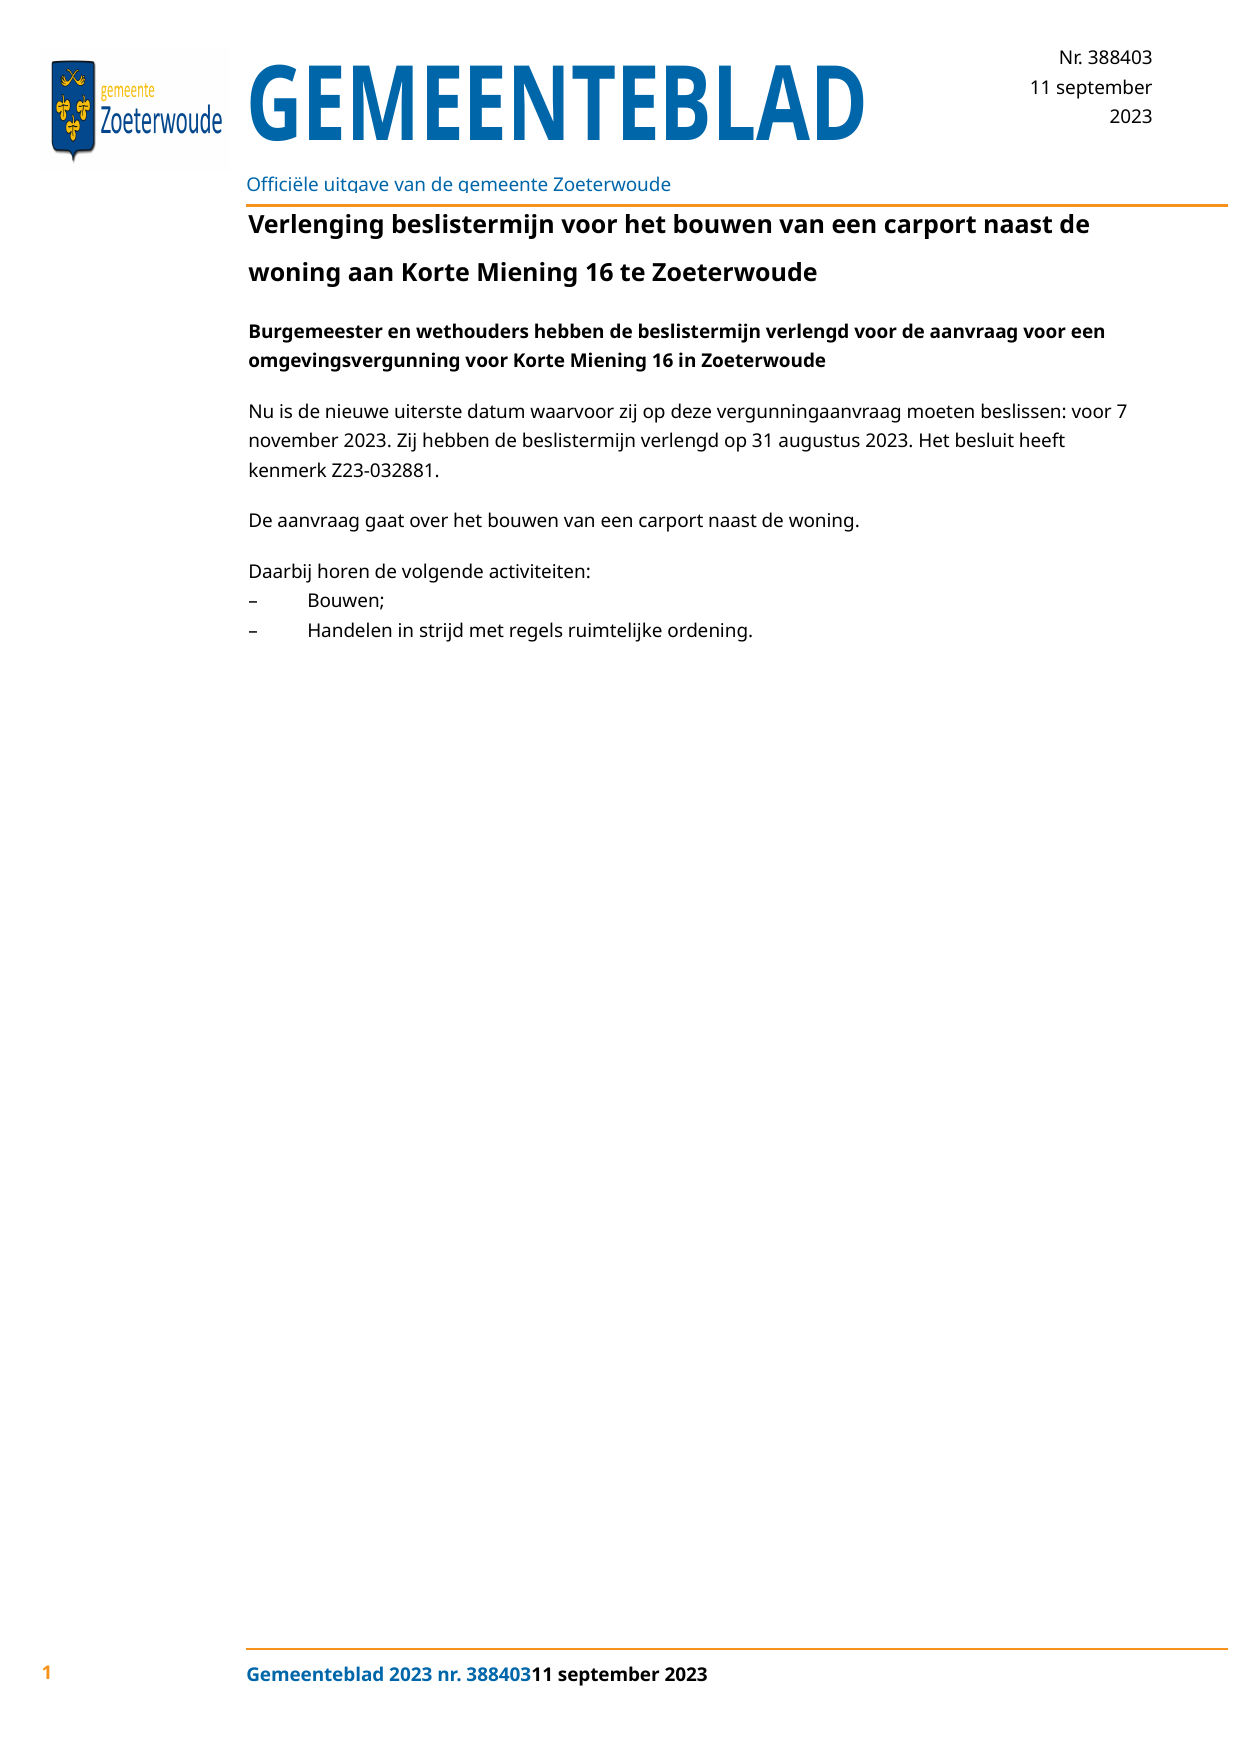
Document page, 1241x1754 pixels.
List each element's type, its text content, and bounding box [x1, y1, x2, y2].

picture [41, 47, 231, 172]
text Verlenging beslistermijn voor het bouwen van een carport naast de woning aan Korte Miening 16 te Zoeterwoude [248, 207, 1152, 288]
text Burgemeester en wethouders hebben de beslistermijn verlengd voor de aanvraag voor een omgevingsvergunning voor Korte Miening 16 in Zoeterwoude [248, 318, 1152, 373]
text Nu is de nieuwe uiterste datum waarvoor zij op deze vergunningaanvraag moeten beslissen: voor 7 november 2023. Zij hebben de beslistermijn verlengd op 31 augustus 2023. Het besluit heeft kenmerk Z23-032881. [248, 398, 1152, 483]
text De aanvraag gaat over het bouwen van een carport naast de woning. [248, 507, 1152, 533]
list Bouwen; [248, 587, 1152, 613]
text Daarbij horen de volgende activiteiten: [248, 558, 1152, 584]
list Handelen in strijd met regels ruimtelijke ordening. [248, 617, 1152, 643]
